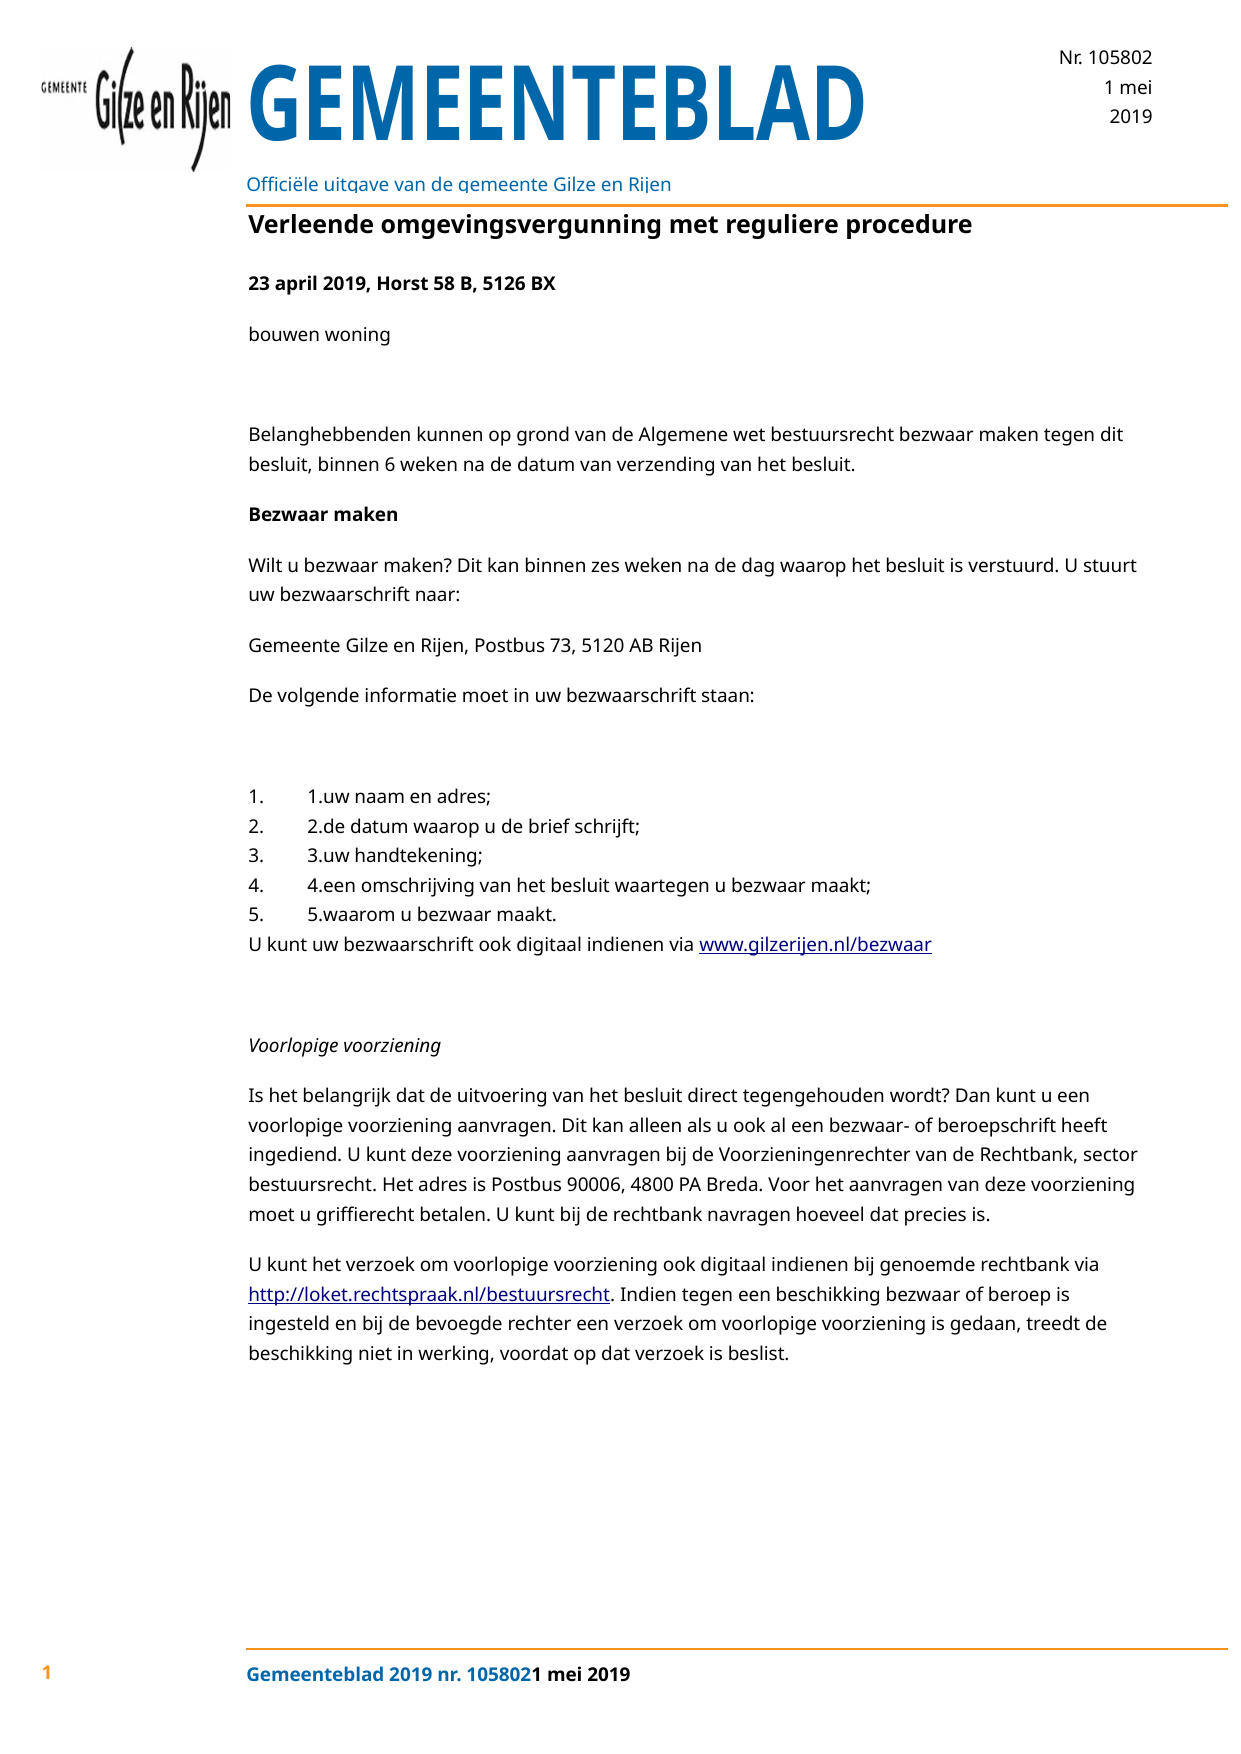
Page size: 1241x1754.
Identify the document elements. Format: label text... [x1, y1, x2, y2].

picture [41, 47, 231, 172]
text bouwen woning [248, 321, 1152, 346]
text De volgende informatie moet in uw bezwaarschrift staan: [248, 682, 1152, 708]
text Voorlopige voorziening [248, 1032, 1152, 1058]
list 5.waarom u bezwaar maakt. [248, 902, 1152, 927]
list 3.uw handtekening; [248, 842, 1152, 868]
text 23 april 2019, Horst 58 B, 5126 BX [248, 270, 1152, 296]
text U kunt uw bezwaarschrift ook digitaal indienen via www.gilzerijen.nl/bezwaar [248, 931, 1152, 957]
text U kunt het verzoek om voorlopige voorziening ook digitaal indienen bij genoemde rechtbank via http://loket.rechtspraak.nl/bestuursrecht. Indien tegen een beschikking bezwaar of beroep is ingesteld en bij de bevoegde rechter een verzoek om voorlopige voorziening is gedaan, treedt de beschikking niet in werking, voordat op dat verzoek is beslist. [248, 1251, 1152, 1366]
text Belanghebbenden kunnen op grond van de Algemene wet bestuursrecht bezwaar maken tegen dit besluit, binnen 6 weken na de datum van verzending van het besluit. [248, 422, 1152, 477]
list 4.een omschrijving van het besluit waartegen u bezwaar maakt; [248, 872, 1152, 898]
list 2.de datum waarop u de brief schrijft; [248, 813, 1152, 838]
text Verleende omgevingsvergunning met reguliere procedure [248, 207, 1152, 241]
text Wilt u bezwaar maken? Dit kan binnen zes weken na de dag waarop het besluit is verstuurd. U stuurt uw bezwaarschrift naar: [248, 552, 1152, 607]
list 1.uw naam en adres; [248, 783, 1152, 809]
text Gemeente Gilze en Rijen, Postbus 73, 5120 AB Rijen [248, 632, 1152, 658]
text Bezwaar maken [248, 502, 1152, 527]
text Is het belangrijk dat de uitvoering van het besluit direct tegengehouden wordt? Dan kunt u een voorlopige voorziening aanvragen. Dit kan alleen als u ook al een bezwaar- of beroepschrift heeft ingediend. U kunt deze voorziening aanvragen bij de Voorzieningenrechter van de Rechtbank, sector bestuursrecht. Het adres is Postbus 90006, 4800 PA Breda. Voor het aanvragen van deze voorziening moet u griffierecht betalen. U kunt bij de rechtbank navragen hoeveel dat precies is. [248, 1082, 1152, 1226]
